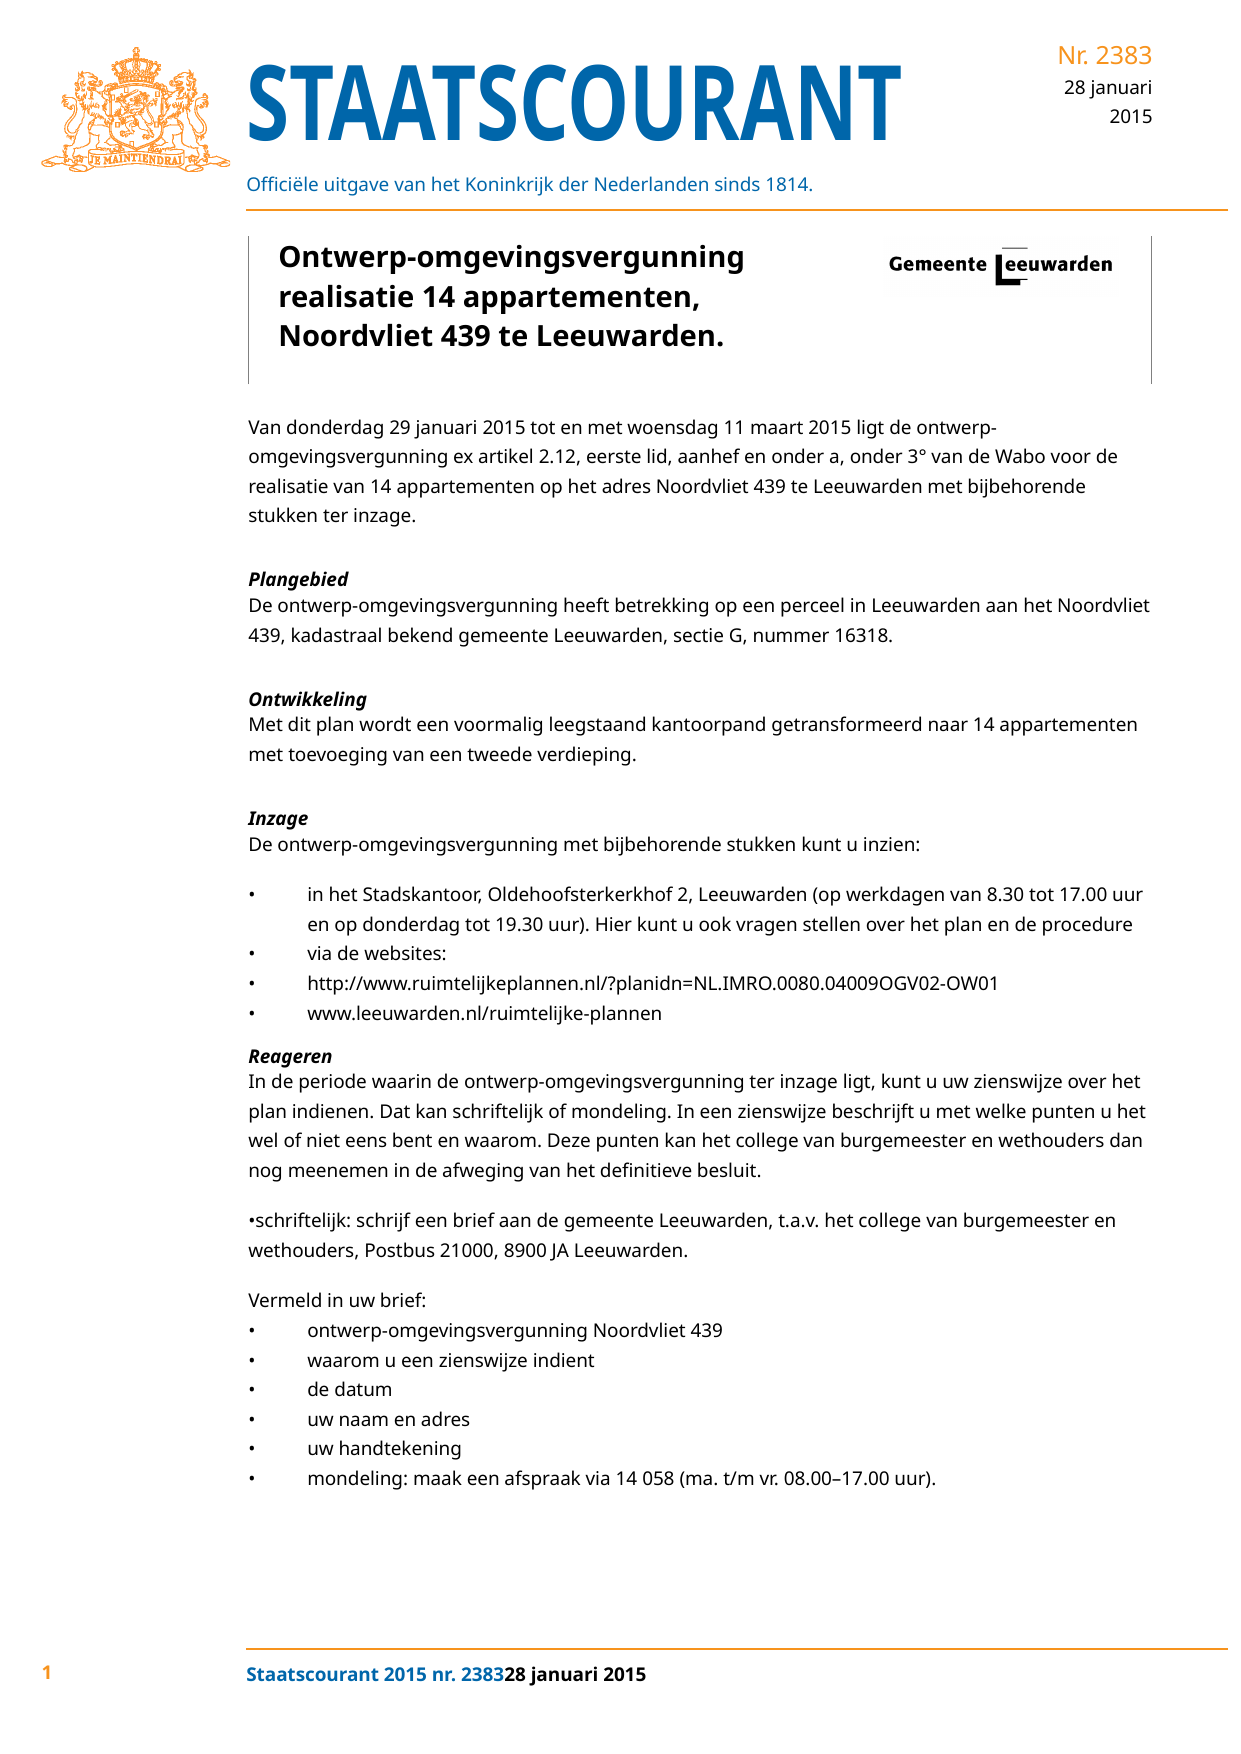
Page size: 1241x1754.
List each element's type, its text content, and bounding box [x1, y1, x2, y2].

text Inzage [248, 805, 1152, 831]
picture [882, 236, 1119, 297]
table_header [850, 236, 1151, 384]
list http://www.ruimtelijkeplannen.nl/?planidn=NL.IMRO.0080.04009OGV02-OW01 [248, 970, 1152, 996]
text Plangebied [248, 567, 1152, 592]
text Reageren [248, 1043, 1152, 1068]
picture [41, 47, 231, 172]
text Vermeld in uw brief: [248, 1288, 1152, 1313]
list mondeling: maak een afspraak via 14 058 (ma. t/m vr. 08.00–17.00 uur). [248, 1465, 1152, 1491]
list ontwerp-omgevingsvergunning Noordvliet 439 [248, 1317, 1152, 1343]
text Ontwikkeling [248, 686, 1152, 712]
text •schriftelijk: schrijf een brief aan de gemeente Leeuwarden, t.a.v. het college van burgemeester en wethouders, Postbus 21000, 8900 JA Leeuwarden. [248, 1208, 1152, 1263]
list uw naam en adres [248, 1406, 1152, 1432]
list www.leeuwarden.nl/ruimtelijke-plannen [248, 1000, 1152, 1025]
text In de periode waarin de ontwerp-omgevingsvergunning ter inzage ligt, kunt u uw zienswijze over het plan indienen. Dat kan schriftelijk of mondeling. In een zienswijze beschrijft u met welke punten u het wel of niet eens bent en waarom. Deze punten kan het college van burgemeester en wethouders dan nog meenemen in de afweging van het definitieve besluit. [248, 1068, 1152, 1183]
text De ontwerp-omgevingsvergunning heeft betrekking op een perceel in Leeuwarden aan het Noordvliet 439, kadastraal bekend gemeente Leeuwarden, sectie G, nummer 16318. [248, 592, 1152, 648]
text De ontwerp-omgevingsvergunning met bijbehorende stukken kunt u inzien: [248, 831, 1152, 857]
list waarom u een zienswijze indient [248, 1347, 1152, 1373]
list in het Stadskantoor, Oldehoofsterkerkhof 2, Leeuwarden (op werkdagen van 8.30 tot 17.00 uur en op donderdag tot 19.30 uur). Hier kunt u ook vragen stellen over het plan en de procedure [248, 881, 1152, 937]
list uw handtekening [248, 1436, 1152, 1461]
list de datum [248, 1376, 1152, 1402]
table_header Ontwerp-omgevingsvergunning realisatie 14 appartementen, Noordvliet 439 te Leeuwarden. [249, 236, 850, 384]
list via de websites: [248, 941, 1152, 966]
text Van donderdag 29 januari 2015 tot en met woensdag 11 maart 2015 ligt de ontwerp-omgevingsvergunning ex artikel 2.12, eerste lid, aanhef en onder a, onder 3° van de Wabo voor de realisatie van 14 appartementen op het adres Noordvliet 439 te Leeuwarden met bijbehorende stukken ter inzage. [248, 414, 1152, 528]
text Met dit plan wordt een voormalig leegstaand kantoorpand getransformeerd naar 14 appartementen met toevoeging van een tweede verdieping. [248, 712, 1152, 767]
